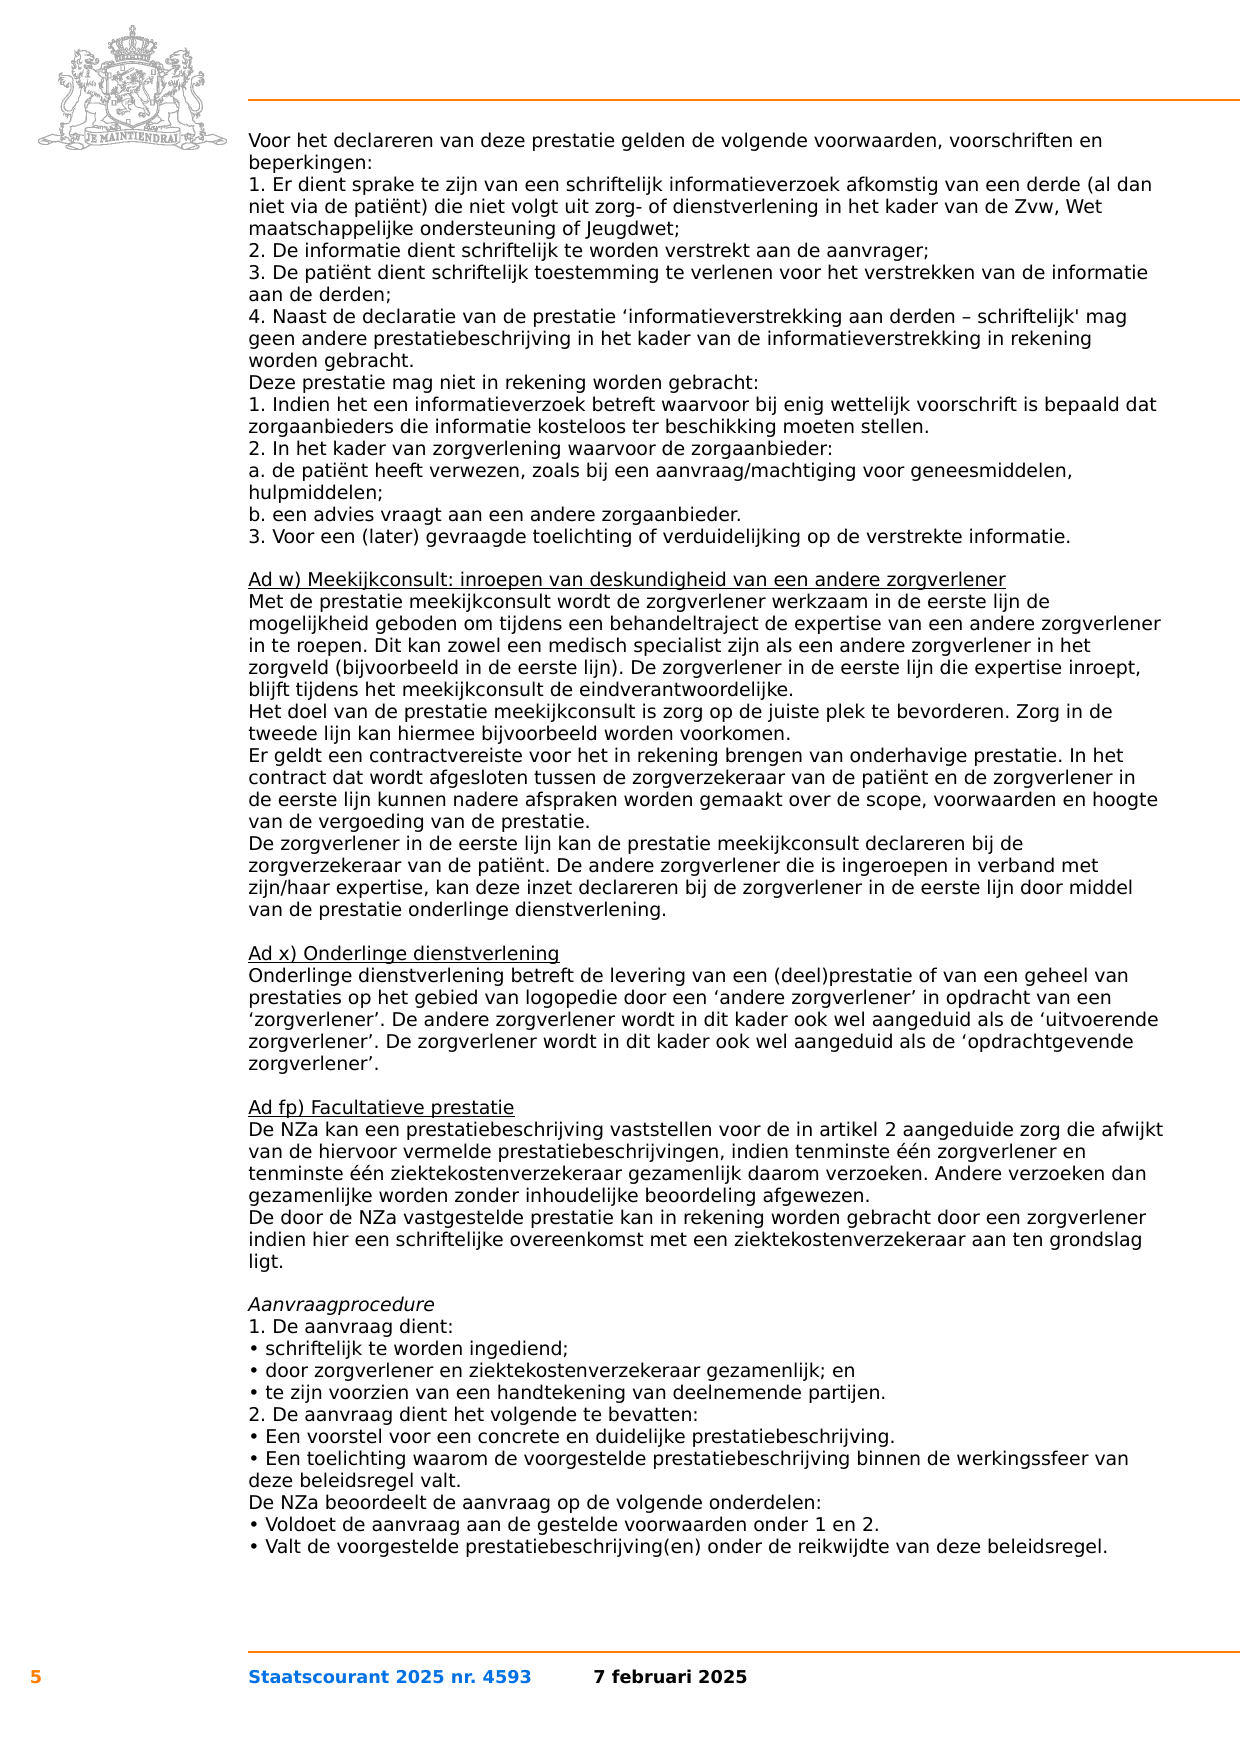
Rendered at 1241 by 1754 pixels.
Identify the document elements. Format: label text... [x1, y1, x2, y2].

text • Valt de voorgestelde prestatiebeschrijving(en) onder de reikwijdte van deze beleidsregel. [248, 1536, 1163, 1558]
text 3. Voor een (later) gevraagde toelichting of verduidelijking op de verstrekte informatie. [248, 526, 1163, 547]
text a. de patiënt heeft verwezen, zoals bij een aanvraag/machtiging voor geneesmiddelen, hulpmiddelen; [248, 459, 1163, 503]
text Met de prestatie meekijkconsult wordt de zorgverlener werkzaam in de eerste lijn de mogelijkheid geboden om tijdens een behandeltraject de expertise van een andere zorgverlener in te roepen. Dit kan zowel een medisch specialist zijn als een andere zorgverlener in het zorgveld (bijvoorbeeld in de eerste lijn). De zorgverlener in de eerste lijn die expertise inroept, blijft tijdens het meekijkconsult de eindverantwoordelijke. [248, 591, 1163, 701]
text Onderlinge dienstverlening betreft de levering van een (deel)prestatie of van een geheel van prestaties op het gebied van logopedie door een ‘andere zorgverlener’ in opdracht van een ‘zorgverlener’. De andere zorgverlener wordt in dit kader ook wel aangeduid als de ‘uitvoerende zorgverlener’. De zorgverlener wordt in dit kader ook wel aangeduid als de ‘opdrachtgevende zorgverlener’. [248, 965, 1163, 1075]
text Het doel van de prestatie meekijkconsult is zorg op de juiste plek te bevorderen. Zorg in de tweede lijn kan hiermee bijvoorbeeld worden voorkomen. [248, 701, 1163, 745]
text • Een voorstel voor een concrete en duidelijke prestatiebeschrijving. [248, 1426, 1163, 1448]
text 1. Er dient sprake te zijn van een schriftelijk informatieverzoek afkomstig van een derde (al dan niet via de patiënt) die niet volgt uit zorg- of dienstverlening in het kader van de Zvw, Wet maatschappelijke ondersteuning of Jeugdwet; [248, 174, 1163, 240]
text 4. Naast de declaratie van de prestatie ‘informatieverstrekking aan derden – schriftelijk' mag geen andere prestatiebeschrijving in het kader van de informatieverstrekking in rekening worden gebracht. [248, 306, 1163, 372]
text 1. Indien het een informatieverzoek betreft waarvoor bij enig wettelijk voorschrift is bepaald dat zorgaanbieders die informatie kosteloos ter beschikking moeten stellen. [248, 394, 1163, 438]
text 2. De aanvraag dient het volgende te bevatten: [248, 1404, 1163, 1426]
text Er geldt een contractvereiste voor het in rekening brengen van onderhavige prestatie. In het contract dat wordt afgesloten tussen de zorgverzekeraar van de patiënt en de zorgverlener in de eerste lijn kunnen nadere afspraken worden gemaakt over de scope, voorwaarden en hoogte van de vergoeding van de prestatie. [248, 745, 1163, 833]
subtitle Ad fp) Facultatieve prestatie [248, 1097, 1163, 1119]
text Deze prestatie mag niet in rekening worden gebracht: [248, 372, 1163, 394]
subtitle Aanvraagprocedure [248, 1294, 1163, 1316]
text • schriftelijk te worden ingediend; [248, 1338, 1163, 1360]
text • Een toelichting waarom de voorgestelde prestatiebeschrijving binnen de werkingssfeer van deze beleidsregel valt. [248, 1448, 1163, 1492]
text De zorgverlener in de eerste lijn kan de prestatie meekijkconsult declareren bij de zorgverzekeraar van de patiënt. De andere zorgverlener die is ingeroepen in verband met zijn/haar expertise, kan deze inzet declareren bij de zorgverlener in de eerste lijn door middel van de prestatie onderlinge dienstverlening. [248, 833, 1163, 921]
text b. een advies vraagt aan een andere zorgaanbieder. [248, 503, 1163, 526]
text De NZa beoordeelt de aanvraag op de volgende onderdelen: [248, 1492, 1163, 1514]
text 2. In het kader van zorgverlening waarvoor de zorgaanbieder: [248, 438, 1163, 459]
text • Voldoet de aanvraag aan de gestelde voorwaarden onder 1 en 2. [248, 1514, 1163, 1536]
text • te zijn voorzien van een handtekening van deelnemende partijen. [248, 1382, 1163, 1404]
text De door de NZa vastgestelde prestatie kan in rekening worden gebracht door een zorgverlener indien hier een schriftelijke overeenkomst met een ziektekostenverzekeraar aan ten grondslag ligt. [248, 1207, 1163, 1272]
text 2. De informatie dient schriftelijk te worden verstrekt aan de aanvrager; [248, 240, 1163, 262]
subtitle Ad w) Meekijkconsult: inroepen van deskundigheid van een andere zorgverlener [248, 569, 1163, 591]
text De NZa kan een prestatiebeschrijving vaststellen voor de in artikel 2 aangeduide zorg die afwijkt van de hiervoor vermelde prestatiebeschrijvingen, indien tenminste één zorgverlener en tenminste één ziektekostenverzekeraar gezamenlijk daarom verzoeken. Andere verzoeken dan gezamenlijke worden zonder inhoudelijke beoordeling afgewezen. [248, 1119, 1163, 1207]
text 1. De aanvraag dient: [248, 1316, 1163, 1338]
text 3. De patiënt dient schriftelijk toestemming te verlenen voor het verstrekken van de informatie aan de derden; [248, 262, 1163, 306]
text • door zorgverlener en ziektekostenverzekeraar gezamenlijk; en [248, 1360, 1163, 1382]
picture [38, 25, 227, 150]
subtitle Ad x) Onderlinge dienstverlening [248, 943, 1163, 965]
text Voor het declareren van deze prestatie gelden de volgende voorwaarden, voorschriften en beperkingen: [248, 130, 1163, 174]
